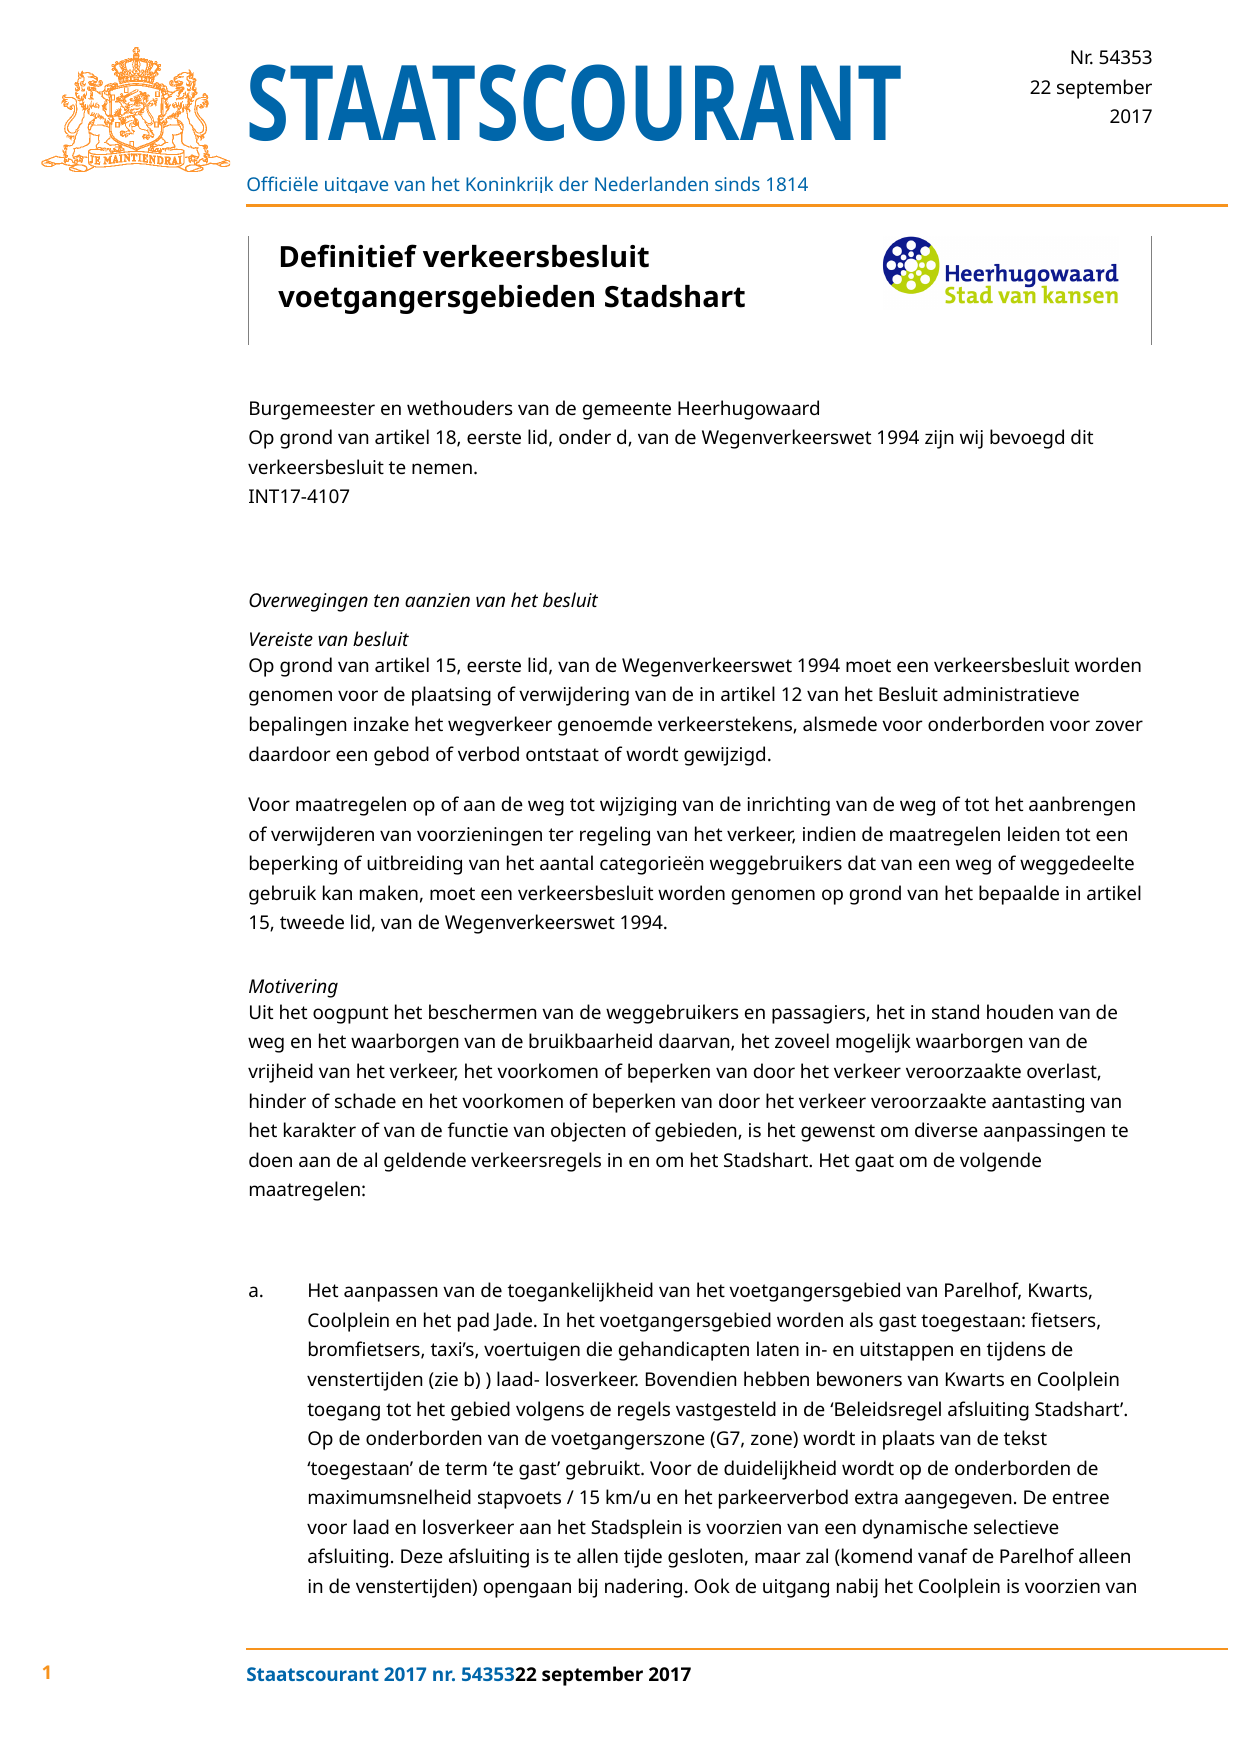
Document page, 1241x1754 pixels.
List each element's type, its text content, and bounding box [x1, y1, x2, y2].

text Voor maatregelen op of aan de weg tot wijziging van de inrichting van de weg of tot het aanbrengen of verwijderen van voorzieningen ter regeling van het verkeer, indien de maatregelen leiden tot een beperking of uitbreiding van het aantal categorieën weggebruikers dat van een weg of weggedeelte gebruik kan maken, moet een verkeersbesluit worden genomen op grond van het bepaalde in artikel 15, tweede lid, van de Wegenverkeerswet 1994. [248, 791, 1152, 935]
text Motivering [248, 973, 1152, 999]
text INT17-4107 [248, 484, 1152, 509]
list Het aanpassen van de toegankelijkheid van het voetgangersgebied van Parelhof, Kwarts, Coolplein en het pad Jade. In het voetgangersgebied worden als gast toegestaan: fietsers, bromfietsers, taxi’s, voertuigen die gehandicapten laten in- en uitstappen en tijdens de venstertijden (zie b) ) laad- losverkeer. Bovendien hebben bewoners van Kwarts en Coolplein toegang tot het gebied volgens de regels vastgesteld in de ‘Beleidsregel afsluiting Stadshart’. Op de onderborden van de voetgangerszone (G7, zone) wordt in plaats van de tekst ‘toegestaan’ de term ‘te gast’ gebruikt. Voor de duidelijkheid wordt op de onderborden de maximumsnelheid stapvoets / 15 km/u en het parkeerverbod extra aangegeven. De entree voor laad en losverkeer aan het Stadsplein is voorzien van een dynamische selectieve afsluiting. Deze afsluiting is te allen tijde gesloten, maar zal (komend vanaf de Parelhof alleen in de venstertijden) opengaan bij nadering. Ook de uitgang nabij het Coolplein is voorzien van [248, 1277, 1152, 1599]
text Op grond van artikel 15, eerste lid, van de Wegenverkeerswet 1994 moet een verkeersbesluit worden genomen voor de plaatsing of verwijdering van de in artikel 12 van het Besluit administratieve bepalingen inzake het wegverkeer genoemde verkeerstekens, alsmede voor onderborden voor zover daardoor een gebod of verbod ontstaat of wordt gewijzigd. [248, 652, 1152, 766]
table_header [850, 236, 882, 309]
picture [41, 47, 231, 172]
table_header [1119, 236, 1151, 309]
text Vereiste van besluit [248, 626, 1152, 652]
text Uit het oogpunt het beschermen van de weggebruikers en passagiers, het in stand houden van de weg en het waarborgen van de bruikbaarheid daarvan, het zoveel mogelijk waarborgen van de vrijheid van het verkeer, het voorkomen of beperken van door het verkeer veroorzaakte overlast, hinder of schade en het voorkomen of beperken van door het verkeer veroorzaakte aantasting van het karakter of van de functie van objecten of gebieden, is het gewenst om diverse aanpassingen te doen aan de al geldende verkeersregels in en om het Stadshart. Het gaat om de volgende maatregelen: [248, 999, 1152, 1202]
text Overwegingen ten aanzien van het besluit [248, 587, 1152, 613]
table_header Definitief verkeersbesluit voetgangersgebieden Stadshart [249, 236, 850, 345]
picture [882, 236, 1119, 310]
table_header [850, 310, 1151, 345]
text Burgemeester en wethouders van de gemeente Heerhugowaard [248, 395, 1152, 421]
text Op grond van artikel 18, eerste lid, onder d, van de Wegenverkeerswet 1994 zijn wij bevoegd dit verkeersbesluit te nemen. [248, 424, 1152, 480]
